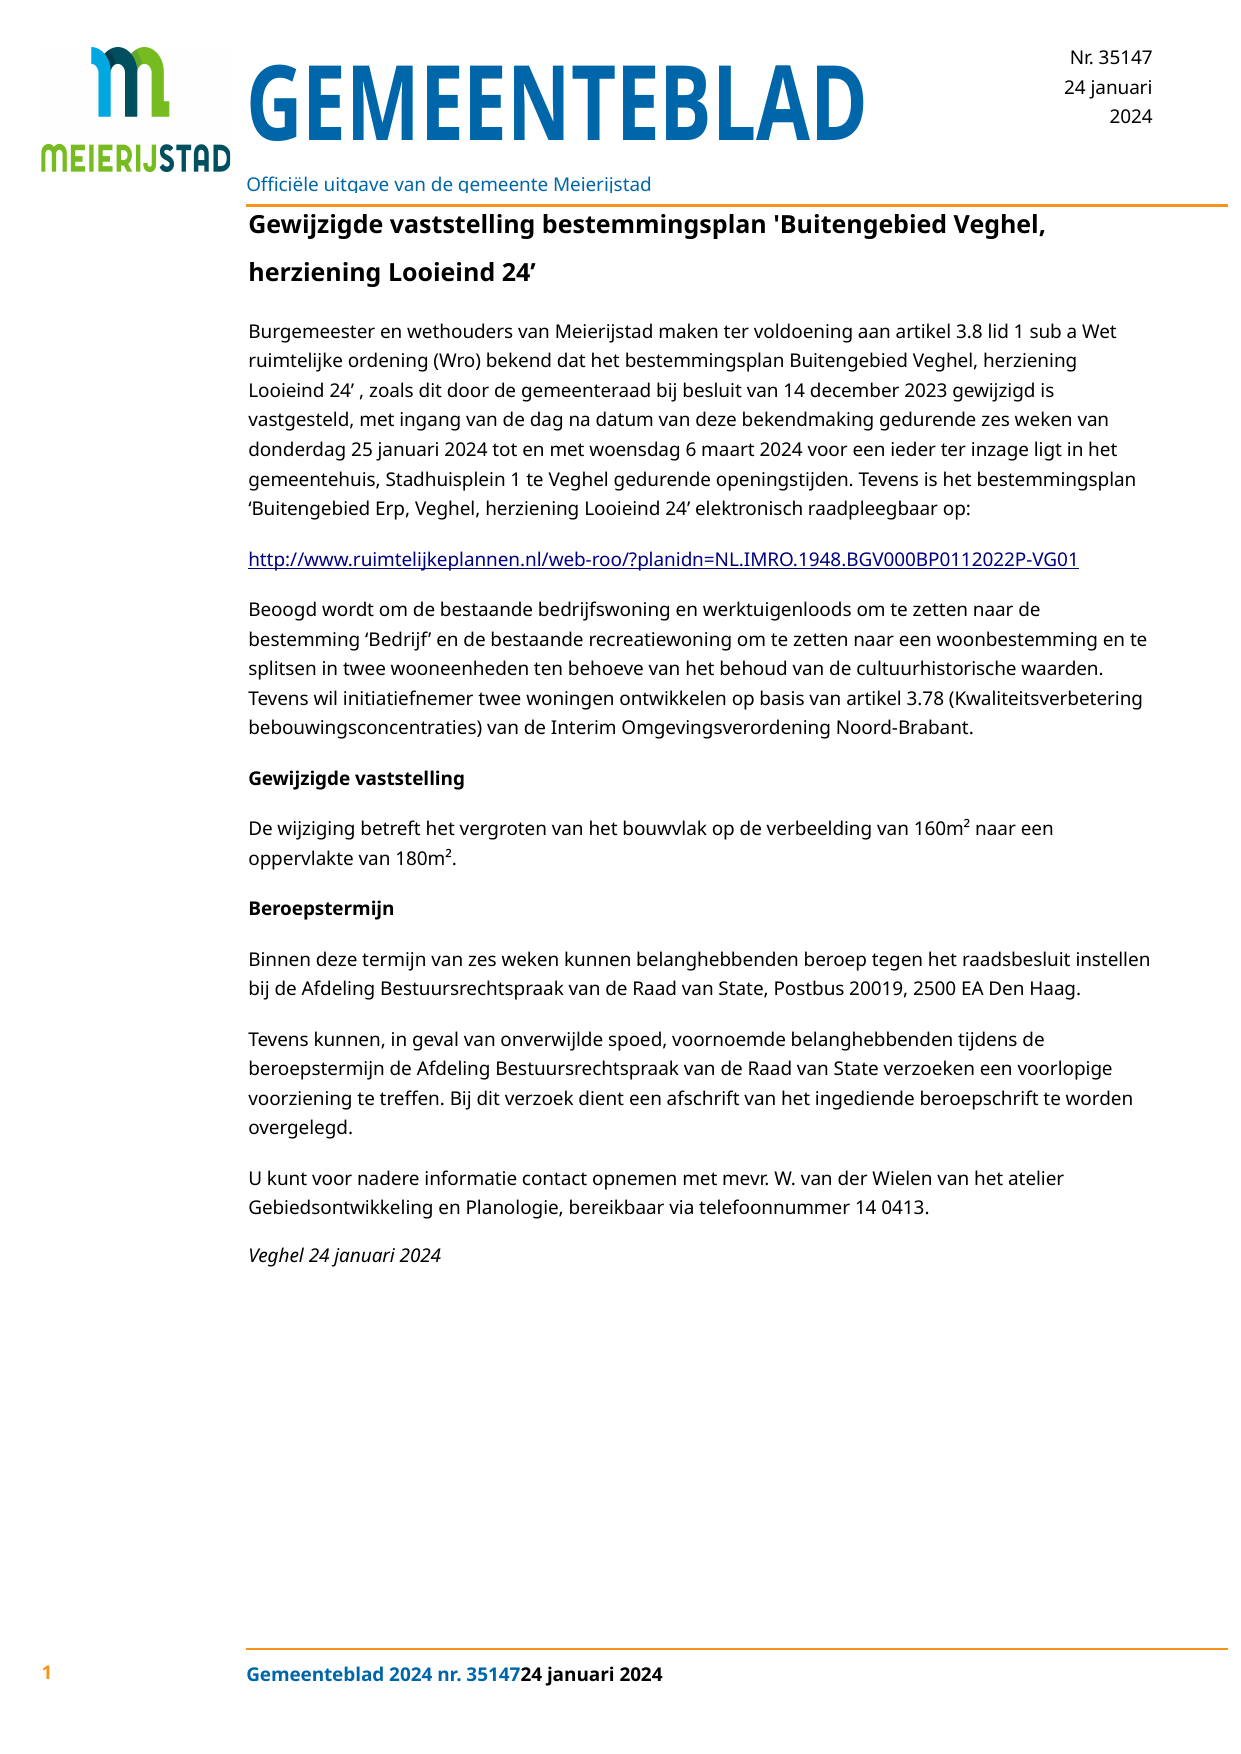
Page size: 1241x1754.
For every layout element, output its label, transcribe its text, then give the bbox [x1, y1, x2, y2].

text Burgemeester en wethouders van Meierijstad maken ter voldoening aan artikel 3.8 lid 1 sub a Wet ruimtelijke ordening (Wro) bekend dat het bestemmingsplan Buitengebied Veghel, herziening Looieind 24’ , zoals dit door de gemeenteraad bij besluit van 14 december 2023 gewijzigd is vastgesteld, met ingang van de dag na datum van deze bekendmaking gedurende zes weken van donderdag 25 januari 2024 tot en met woensdag 6 maart 2024 voor een ieder ter inzage ligt in het gemeentehuis, Stadhuisplein 1 te Veghel gedurende openingstijden. Tevens is het bestemmingsplan ‘Buitengebied Erp, Veghel, herziening Looieind 24’ elektronisch raadpleegbaar op: [248, 318, 1152, 521]
text Veghel 24 januari 2024 [248, 1242, 1152, 1268]
text Gewijzigde vaststelling [248, 765, 1152, 791]
text De wijziging betreft het vergroten van het bouwvlak op de verbeelding van 160m² naar een oppervlakte van 180m². [248, 815, 1152, 871]
text U kunt voor nadere informatie contact opnemen met mevr. W. van der Wielen van het atelier Gebiedsontwikkeling en Planologie, bereikbaar via telefoonnummer 14 0413. [248, 1165, 1152, 1220]
text Binnen deze termijn van zes weken kunnen belanghebbenden beroep tegen het raadsbesluit instellen bij de Afdeling Bestuursrechtspraak van de Raad van State, Postbus 20019, 2500 EA Den Haag. [248, 946, 1152, 1001]
text Beoogd wordt om de bestaande bedrijfswoning en werktuigenloods om te zetten naar de bestemming ‘Bedrijf’ en de bestaande recreatiewoning om te zetten naar een woonbestemming en te splitsen in twee wooneenheden ten behoeve van het behoud van de cultuurhistorische waarden. Tevens wil initiatiefnemer twee woningen ontwikkelen op basis van artikel 3.78 (Kwaliteitsverbetering bebouwingsconcentraties) van de Interim Omgevingsverordening Noord-Brabant. [248, 596, 1152, 740]
text Beroepstermijn [248, 895, 1152, 921]
text http://www.ruimtelijkeplannen.nl/web-roo/?planidn=NL.IMRO.1948.BGV000BP0112022P-VG01 [248, 546, 1152, 572]
picture [41, 47, 231, 172]
text Gewijzigde vaststelling bestemmingsplan 'Buitengebied Veghel, herziening Looieind 24’ [248, 207, 1152, 288]
text Tevens kunnen, in geval van onverwijlde spoed, voornoemde belanghebbenden tijdens de beroepstermijn de Afdeling Bestuursrechtspraak van de Raad van State verzoeken een voorlopige voorziening te treffen. Bij dit verzoek dient een afschrift van het ingediende beroepschrift te worden overgelegd. [248, 1026, 1152, 1140]
